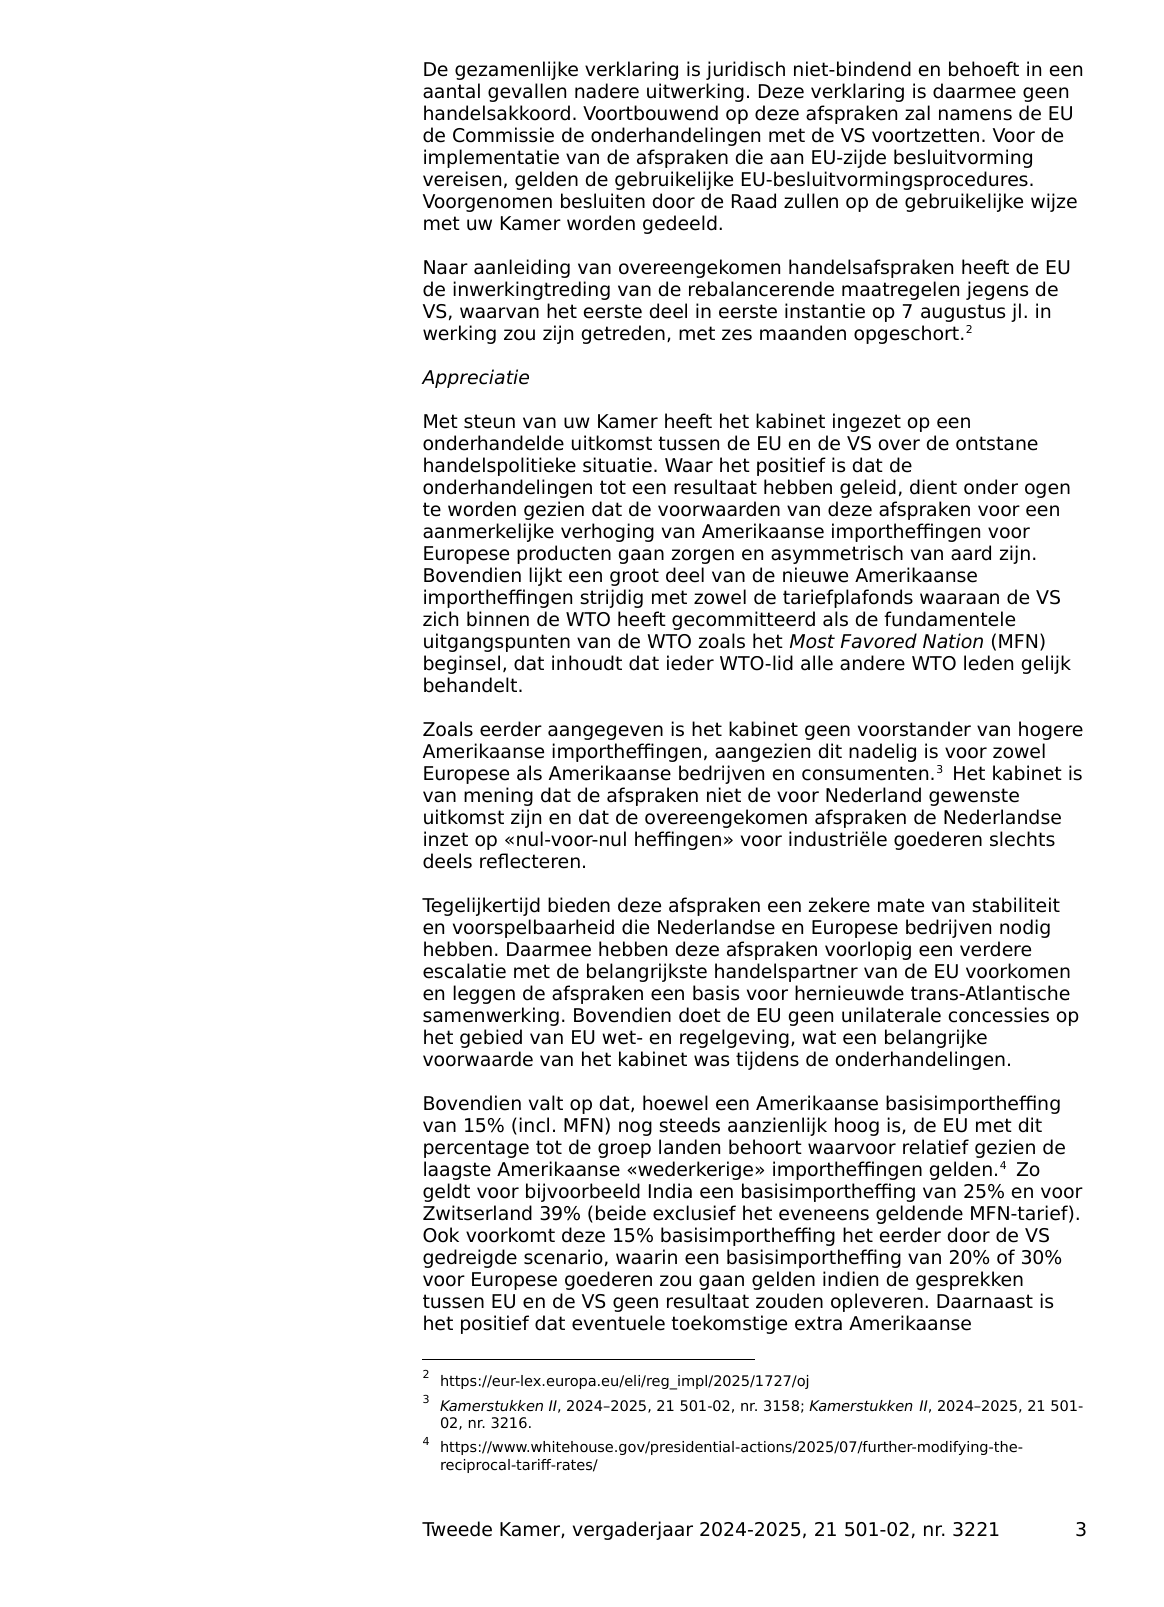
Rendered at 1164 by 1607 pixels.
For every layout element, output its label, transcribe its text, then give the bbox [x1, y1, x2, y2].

text Naar aanleiding van overeengekomen handelsafspraken heeft de EU de inwerkingtreding van de rebalancerende maatregelen jegens de VS, waarvan het eerste deel in eerste instantie op 7 augustus jl. in werking zou zijn getreden, met zes maanden opgeschort. [422, 257, 1087, 345]
subtitle Appreciatie [422, 367, 1087, 389]
text Met steun van uw Kamer heeft het kabinet ingezet op een onderhandelde uitkomst tussen de EU en de VS over de ontstane handelspolitieke situatie. Waar het positief is dat de onderhandelingen tot een resultaat hebben geleid, dient onder ogen te worden gezien dat de voorwaarden van deze afspraken voor een aanmerkelijke verhoging van Amerikaanse importheffingen voor Europese producten gaan zorgen en asymmetrisch van aard zijn. Bovendien lijkt een groot deel van de nieuwe Amerikaanse importheffingen strijdig met zowel de tariefplafonds waaraan de VS zich binnen de WTO heeft gecommitteerd als de fundamentele uitgangspunten van de WTO zoals het Most Favored Nation (MFN) beginsel, dat inhoudt dat ieder WTO-lid alle andere WTO leden gelijk behandelt. [422, 411, 1087, 697]
text Tegelijkertijd bieden deze afspraken een zekere mate van stabiliteit en voorspelbaarheid die Nederlandse en Europese bedrijven nodig hebben. Daarmee hebben deze afspraken voorlopig een verdere escalatie met de belangrijkste handelspartner van de EU voorkomen en leggen de afspraken een basis voor hernieuwde trans-Atlantische samenwerking. Bovendien doet de EU geen unilaterale concessies op het gebied van EU wet- en regelgeving, wat een belangrijke voorwaarde van het kabinet was tijdens de onderhandelingen. [422, 895, 1087, 1071]
text https://www.whitehouse.gov/presidential-actions/2025/07/further-modifying-the-reciprocal-tariff-rates/ [422, 1435, 1087, 1474]
text Zoals eerder aangegeven is het kabinet geen voorstander van hogere Amerikaanse importheffingen, aangezien dit nadelig is voor zowel Europese als Amerikaanse bedrijven en consumenten. Het kabinet is van mening dat de afspraken niet de voor Nederland gewenste uitkomst zijn en dat de overeengekomen afspraken de Nederlandse inzet op «nul-voor-nul heffingen» voor industriële goederen slechts deels reflecteren. [422, 719, 1087, 873]
text https://eur-lex.europa.eu/eli/reg_impl/2025/1727/oj [422, 1368, 1087, 1391]
text Bovendien valt op dat, hoewel een Amerikaanse basisimportheffing van 15% (incl. MFN) nog steeds aanzienlijk hoog is, de EU met dit percentage tot de groep landen behoort waarvoor relatief gezien de laagste Amerikaanse «wederkerige» importheffingen gelden. Zo geldt voor bijvoorbeeld India een basisimportheffing van 25% en voor Zwitserland 39% (beide exclusief het eveneens geldende MFN-tarief). Ook voorkomt deze 15% basisimportheffing het eerder door de VS gedreigde scenario, waarin een basisimportheffing van 20% of 30% voor Europese goederen zou gaan gelden indien de gesprekken tussen EU en de VS geen resultaat zouden opleveren. Daarnaast is het positief dat eventuele toekomstige extra Amerikaanse [422, 1093, 1087, 1335]
text De gezamenlijke verklaring is juridisch niet-bindend en behoeft in een aantal gevallen nadere uitwerking. Deze verklaring is daarmee geen handelsakkoord. Voortbouwend op deze afspraken zal namens de EU de Commissie de onderhandelingen met de VS voortzetten. Voor de implementatie van de afspraken die aan EU-zijde besluitvorming vereisen, gelden de gebruikelijke EU-besluitvormingsprocedures. Voorgenomen besluiten door de Raad zullen op de gebruikelijke wijze met uw Kamer worden gedeeld. [422, 59, 1087, 235]
text Kamerstukken II, 2024–2025, 21 501-02, nr. 3158; Kamerstukken II, 2024–2025, 21 501-02, nr. 3216. [422, 1393, 1087, 1432]
